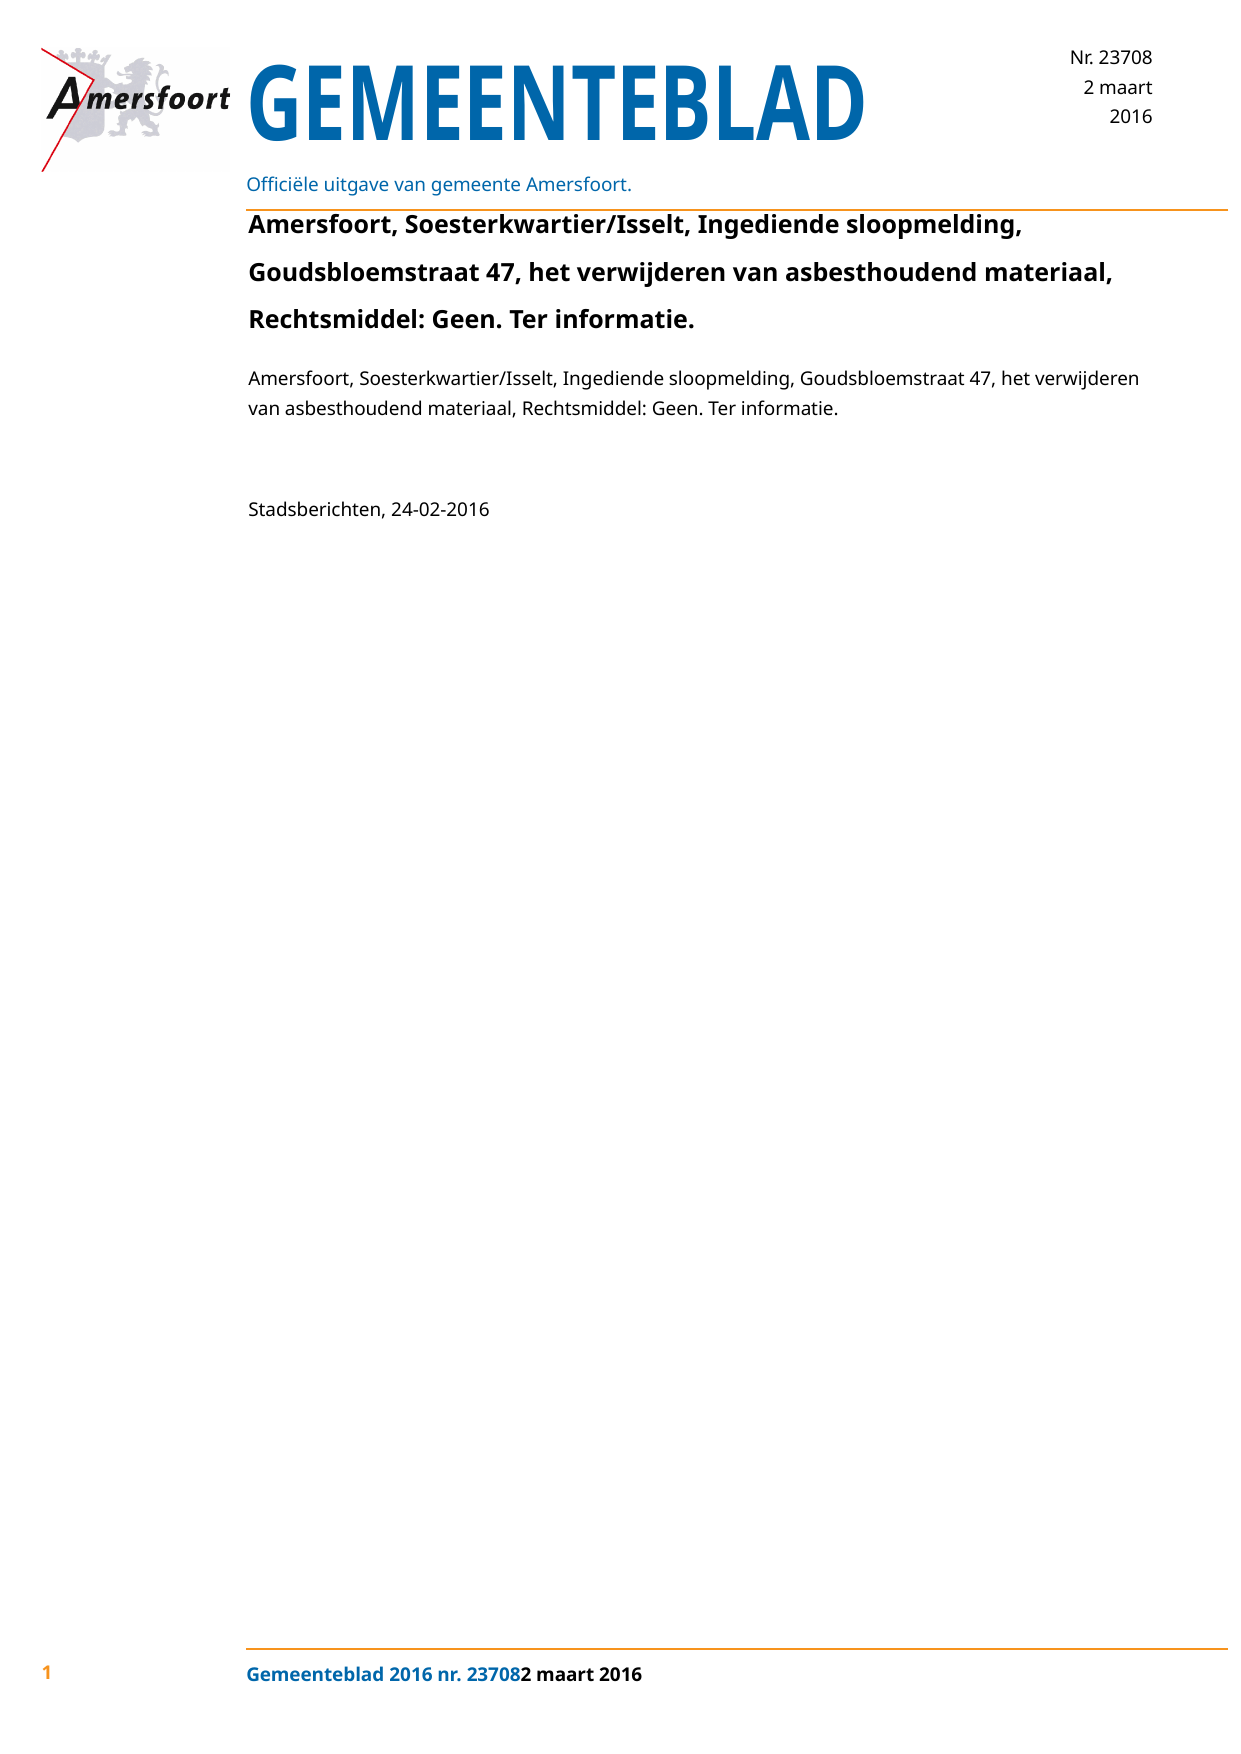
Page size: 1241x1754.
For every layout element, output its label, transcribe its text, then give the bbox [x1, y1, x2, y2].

text Stadsberichten, 24-02-2016 [248, 496, 1152, 522]
text Amersfoort, Soesterkwartier/Isselt, Ingediende sloopmelding, Goudsbloemstraat 47, het verwijderen van asbesthoudend materiaal, Rechtsmiddel: Geen. Ter informatie. [248, 211, 1152, 336]
picture [41, 47, 231, 172]
text Amersfoort, Soesterkwartier/Isselt, Ingediende sloopmelding, Goudsbloemstraat 47, het verwijderen van asbesthoudend materiaal, Rechtsmiddel: Geen. Ter informatie. [248, 366, 1152, 421]
